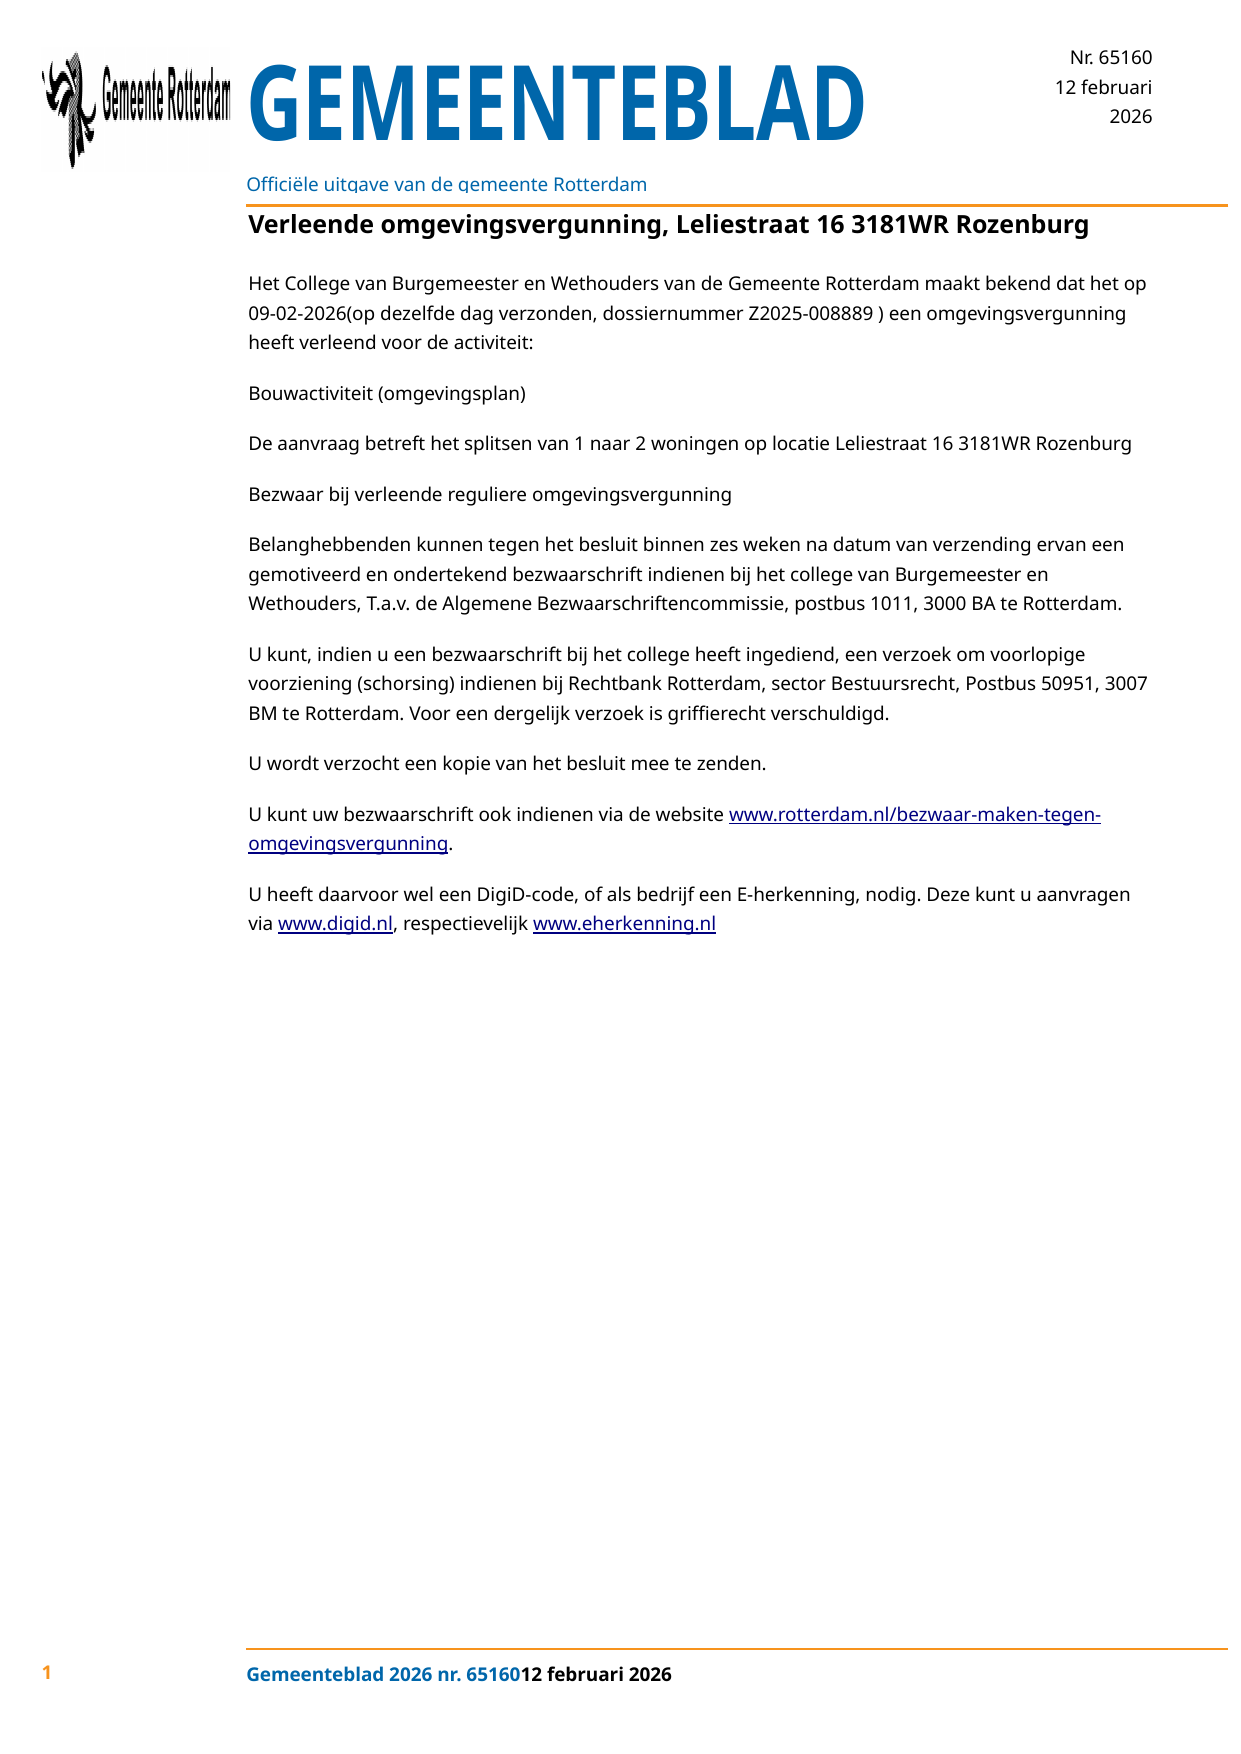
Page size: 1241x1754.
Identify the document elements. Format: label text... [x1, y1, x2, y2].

text U heeft daarvoor wel een DigiD-code, of als bedrijf een E-herkenning, nodig. Deze kunt u aanvragen via www.digid.nl, respectievelijk www.eherkenning.nl [248, 881, 1152, 936]
text De aanvraag betreft het splitsen van 1 naar 2 woningen op locatie Leliestraat 16 3181WR Rozenburg [248, 430, 1152, 456]
text U kunt, indien u een bezwaarschrift bij het college heeft ingediend, een verzoek om voorlopige voorziening (schorsing) indienen bij Rechtbank Rotterdam, sector Bestuursrecht, Postbus 50951, 3007 BM te Rotterdam. Voor een dergelijk verzoek is griffierecht verschuldigd. [248, 641, 1152, 726]
text Belanghebbenden kunnen tegen het besluit binnen zes weken na datum van verzending ervan een gemotiveerd en ondertekend bezwaarschrift indienen bij het college van Burgemeester en Wethouders, T.a.v. de Algemene Bezwaarschriftencommissie, postbus 1011, 3000 BA te Rotterdam. [248, 531, 1152, 616]
text Het College van Burgemeester en Wethouders van de Gemeente Rotterdam maakt bekend dat het op 09-02-2026(op dezelfde dag verzonden, dossiernummer Z2025-008889 ) een omgevingsvergunning heeft verleend voor de activiteit: [248, 270, 1152, 355]
text Bouwactiviteit (omgevingsplan) [248, 380, 1152, 406]
text Verleende omgevingsvergunning, Leliestraat 16 3181WR Rozenburg [248, 207, 1152, 241]
text U kunt uw bezwaarschrift ook indienen via de website www.rotterdam.nl/bezwaar-maken-tegen-omgevingsvergunning. [248, 801, 1152, 856]
picture [41, 47, 231, 172]
text U wordt verzocht een kopie van het besluit mee te zenden. [248, 750, 1152, 776]
text Bezwaar bij verleende reguliere omgevingsvergunning [248, 481, 1152, 506]
